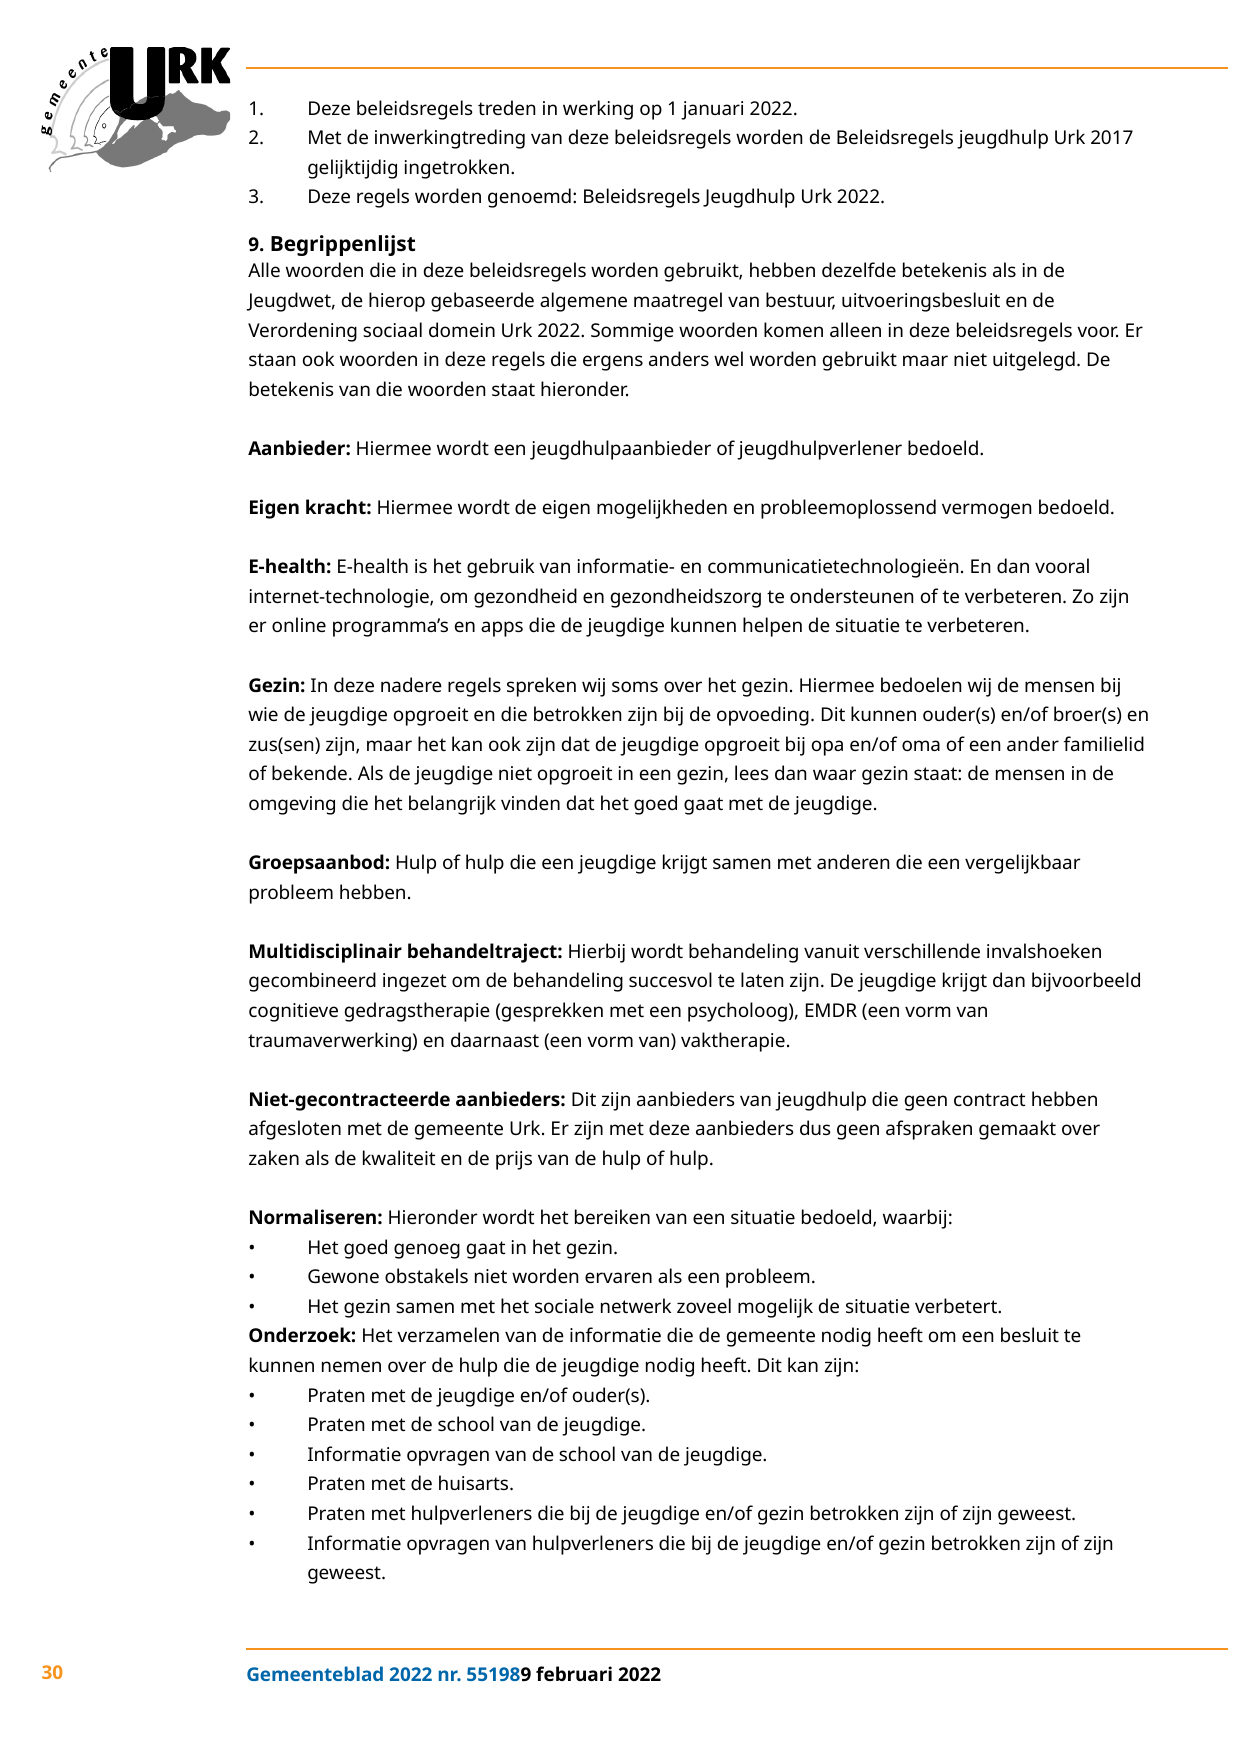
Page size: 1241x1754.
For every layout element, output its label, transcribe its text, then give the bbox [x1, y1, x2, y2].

list Het goed genoeg gaat in het gezin. [248, 1234, 1152, 1259]
list Deze beleidsregels treden in werking op 1 januari 2022. [248, 95, 1152, 121]
list Praten met de school van de jeugdige. [248, 1411, 1152, 1437]
text Aanbieder: Hiermee wordt een jeugdhulpaanbieder of jeugdhulpverlener bedoeld. [248, 435, 1152, 461]
list Informatie opvragen van hulpverleners die bij de jeugdige en/of gezin betrokken zijn of zijn geweest. [248, 1530, 1152, 1585]
list Het gezin samen met het sociale netwerk zoveel mogelijk de situatie verbetert. [248, 1293, 1152, 1319]
text 9. Begrippenlijst [248, 229, 1152, 258]
text Eigen kracht: Hiermee wordt de eigen mogelijkheden en probleemoplossend vermogen bedoeld. [248, 494, 1152, 520]
list Gewone obstakels niet worden ervaren als een probleem. [248, 1263, 1152, 1289]
list Praten met hulpverleners die bij de jeugdige en/of gezin betrokken zijn of zijn geweest. [248, 1500, 1152, 1526]
list Deze regels worden genoemd: Beleidsregels Jeugdhulp Urk 2022. [248, 183, 1152, 209]
text Multidisciplinair behandeltraject: Hierbij wordt behandeling vanuit verschillende invalshoeken gecombineerd ingezet om de behandeling succesvol te laten zijn. De jeugdige krijgt dan bijvoorbeeld cognitieve gedragstherapie (gesprekken met een psycholoog), EMDR (een vorm van traumaverwerking) en daarnaast (een vorm van) vaktherapie. [248, 938, 1152, 1052]
text Alle woorden die in deze beleidsregels worden gebruikt, hebben dezelfde betekenis als in de Jeugdwet, de hierop gebaseerde algemene maatregel van bestuur, uitvoeringsbesluit en de Verordening sociaal domein Urk 2022. Sommige woorden komen alleen in deze beleidsregels voor. Er staan ook woorden in deze regels die ergens anders wel worden gebruikt maar niet uitgelegd. De betekenis van die woorden staat hieronder. [248, 258, 1152, 402]
text E-health: E-health is het gebruik van informatie- en communicatietechnologieën. En dan vooral internet-technologie, om gezondheid en gezondheidszorg te ondersteunen of te verbeteren. Zo zijn er online programma’s en apps die de jeugdige kunnen helpen de situatie te verbeteren. [248, 553, 1152, 638]
list Met de inwerkingtreding van deze beleidsregels worden de Beleidsregels jeugdhulp Urk 2017 gelijktijdig ingetrokken. [248, 124, 1152, 180]
list Praten met de huisarts. [248, 1471, 1152, 1496]
list Informatie opvragen van de school van de jeugdige. [248, 1441, 1152, 1467]
text Onderzoek: Het verzamelen van de informatie die de gemeente nodig heeft om een besluit te kunnen nemen over de hulp die de jeugdige nodig heeft. Dit kan zijn: [248, 1323, 1152, 1378]
picture [41, 47, 231, 172]
list Praten met de jeugdige en/of ouder(s). [248, 1382, 1152, 1407]
text Niet-gecontracteerde aanbieders: Dit zijn aanbieders van jeugdhulp die geen contract hebben afgesloten met de gemeente Urk. Er zijn met deze aanbieders dus geen afspraken gemaakt over zaken als de kwaliteit en de prijs van de hulp of hulp. [248, 1086, 1152, 1171]
text Groepsaanbod: Hulp of hulp die een jeugdige krijgt samen met anderen die een vergelijkbaar probleem hebben. [248, 849, 1152, 904]
text Gezin: In deze nadere regels spreken wij soms over het gezin. Hiermee bedoelen wij de mensen bij wie de jeugdige opgroeit en die betrokken zijn bij de opvoeding. Dit kunnen ouder(s) en/of broer(s) en zus(sen) zijn, maar het kan ook zijn dat de jeugdige opgroeit bij opa en/of oma of een ander familielid of bekende. Als de jeugdige niet opgroeit in een gezin, lees dan waar gezin staat: de mensen in de omgeving die het belangrijk vinden dat het goed gaat met de jeugdige. [248, 672, 1152, 816]
text Normaliseren: Hieronder wordt het bereiken van een situatie bedoeld, waarbij: [248, 1204, 1152, 1230]
